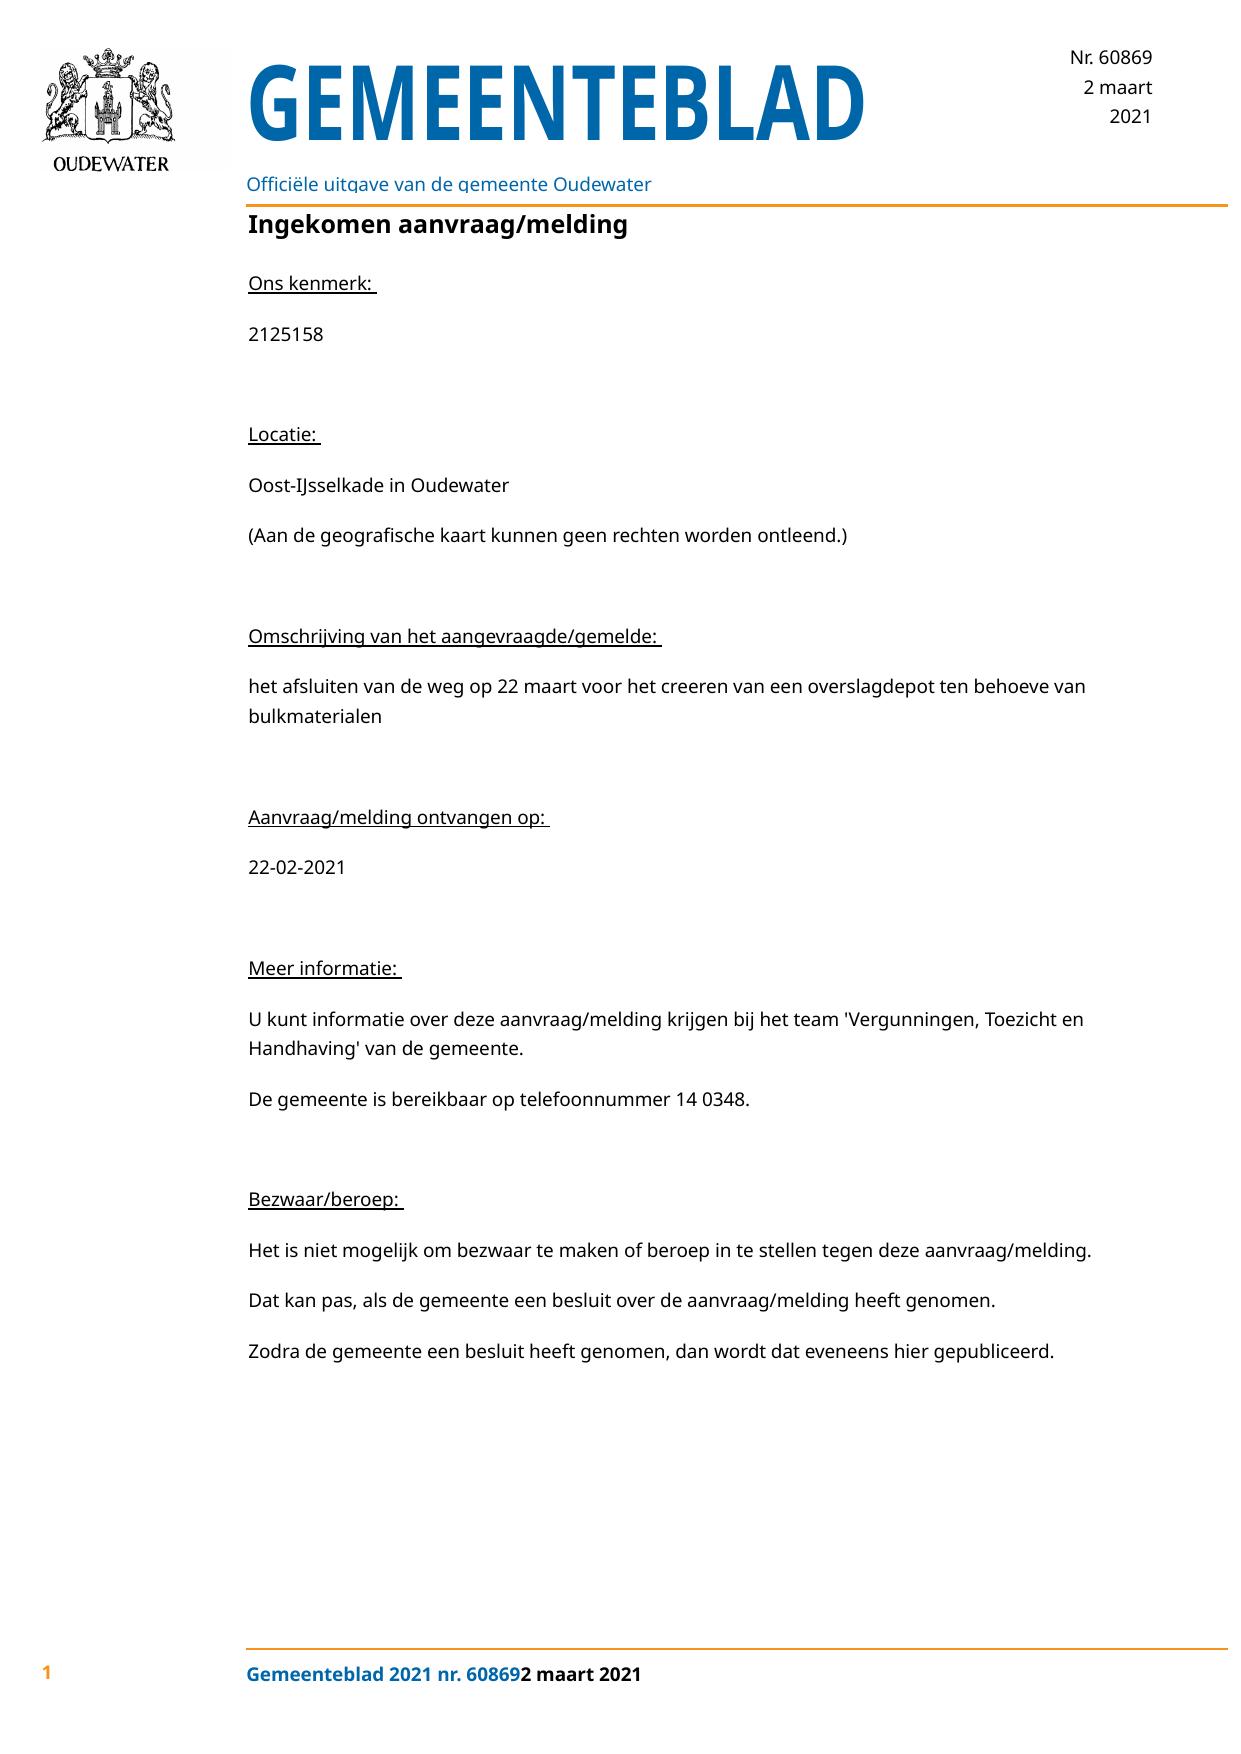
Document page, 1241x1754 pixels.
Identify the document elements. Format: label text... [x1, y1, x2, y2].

text Meer informatie: [248, 955, 1152, 981]
text Locatie: [248, 422, 1152, 447]
text Omschrijving van het aangevraagde/gemelde: [248, 623, 1152, 649]
text het afsluiten van de weg op 22 maart voor het creeren van een overslagdepot ten behoeve van bulkmaterialen [248, 674, 1152, 729]
text Bezwaar/beroep: [248, 1187, 1152, 1212]
text Ingekomen aanvraag/melding [248, 207, 1152, 241]
text Zodra de gemeente een besluit heeft genomen, dan wordt dat eveneens hier gepubliceerd. [248, 1338, 1152, 1363]
text Ons kenmerk: [248, 270, 1152, 296]
text (Aan de geografische kaart kunnen geen rechten worden ontleend.) [248, 522, 1152, 548]
text Dat kan pas, als de gemeente een besluit over de aanvraag/melding heeft genomen. [248, 1287, 1152, 1313]
text Aanvraag/melding ontvangen op: [248, 804, 1152, 830]
text De gemeente is bereikbaar op telefoonnummer 14 0348. [248, 1086, 1152, 1111]
text 2125158 [248, 321, 1152, 346]
text Oost-IJsselkade in Oudewater [248, 472, 1152, 498]
text U kunt informatie over deze aanvraag/melding krijgen bij het team 'Vergunningen, Toezicht en Handhaving' van de gemeente. [248, 1006, 1152, 1061]
text 22-02-2021 [248, 854, 1152, 880]
text Het is niet mogelijk om bezwaar te maken of beroep in te stellen tegen deze aanvraag/melding. [248, 1237, 1152, 1263]
picture [41, 47, 231, 172]
